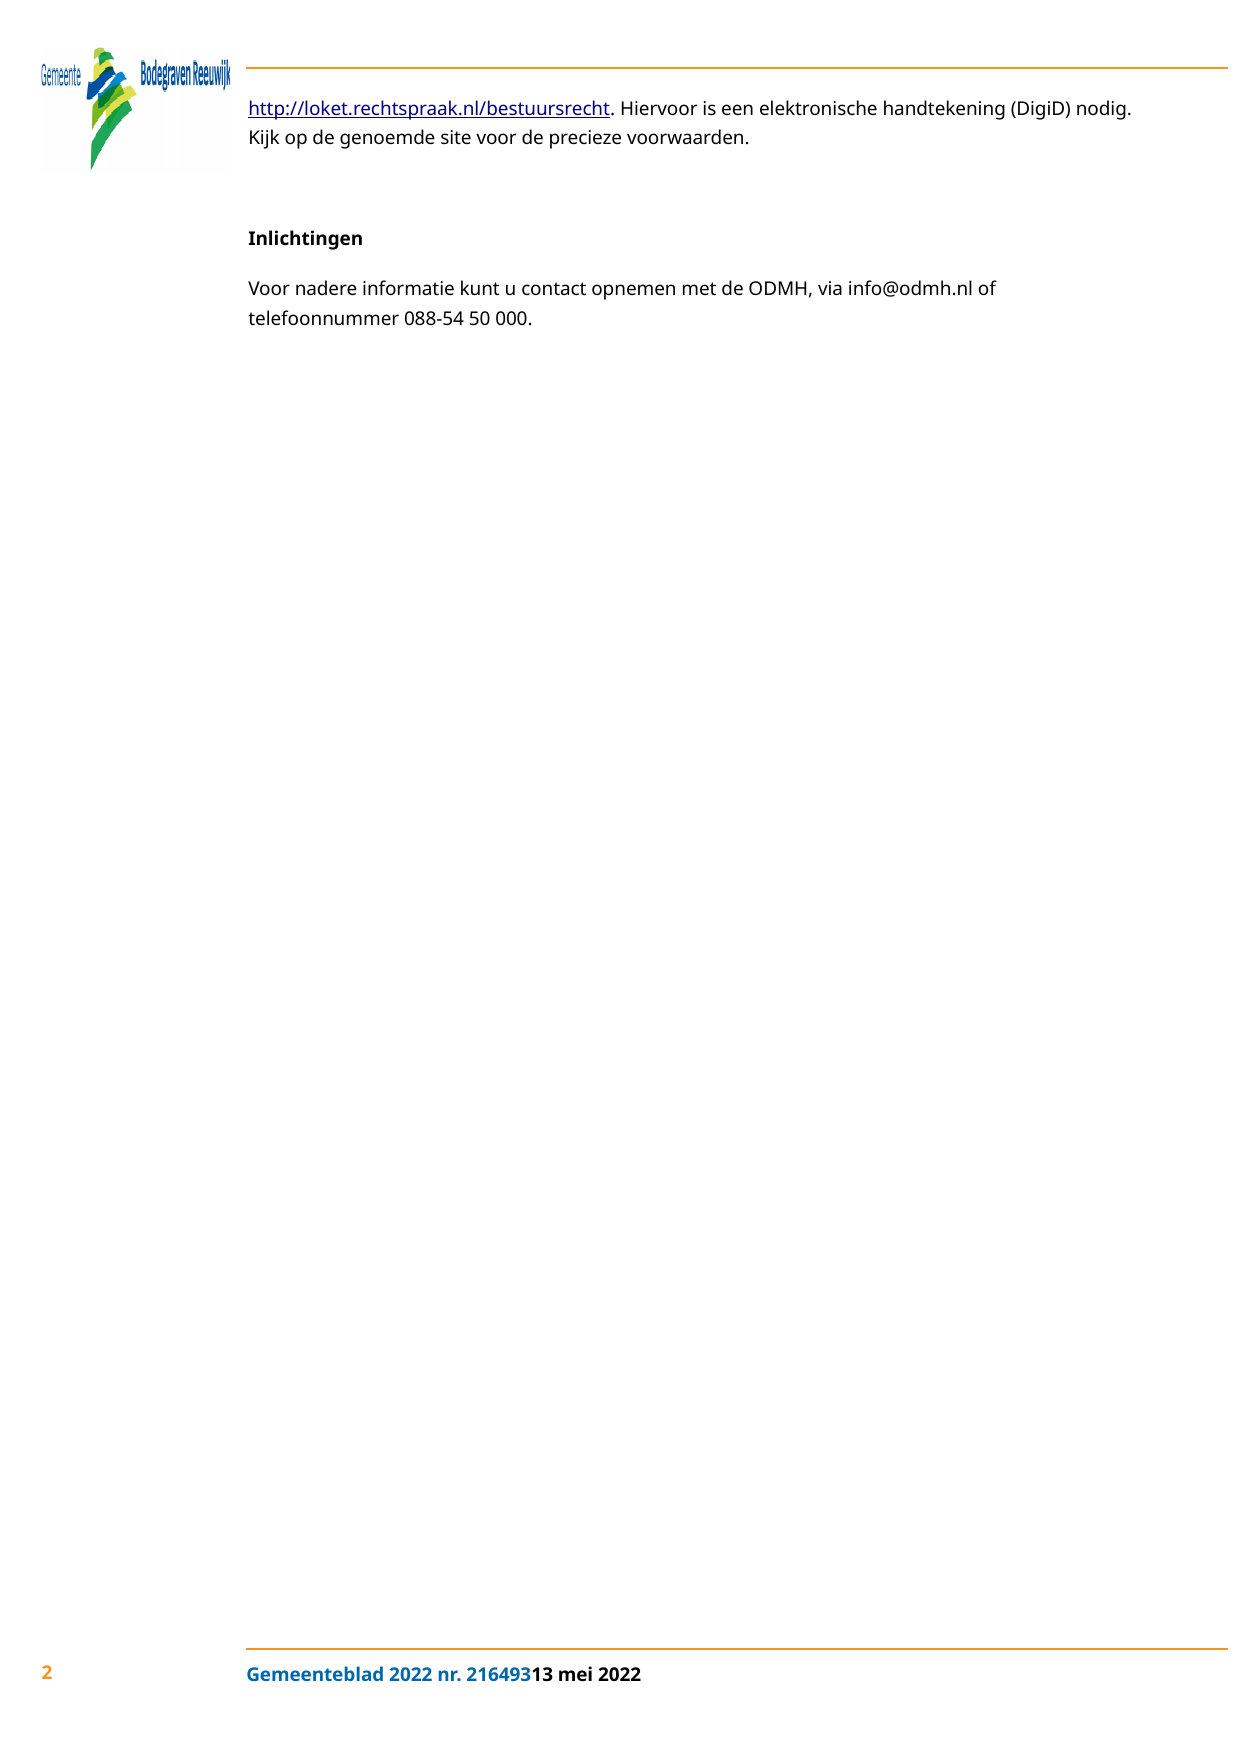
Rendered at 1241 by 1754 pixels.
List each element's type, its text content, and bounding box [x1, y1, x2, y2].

text Voor nadere informatie kunt u contact opnemen met de ODMH, via info@odmh.nl of telefoonnummer 088-54 50 000. [248, 276, 1152, 331]
text Inlichtingen [248, 225, 1152, 251]
picture [41, 47, 231, 172]
text http://loket.rechtspraak.nl/bestuursrecht. Hiervoor is een elektronische handtekening (DigiD) nodig. Kijk op de genoemde site voor de precieze voorwaarden. [248, 95, 1152, 150]
